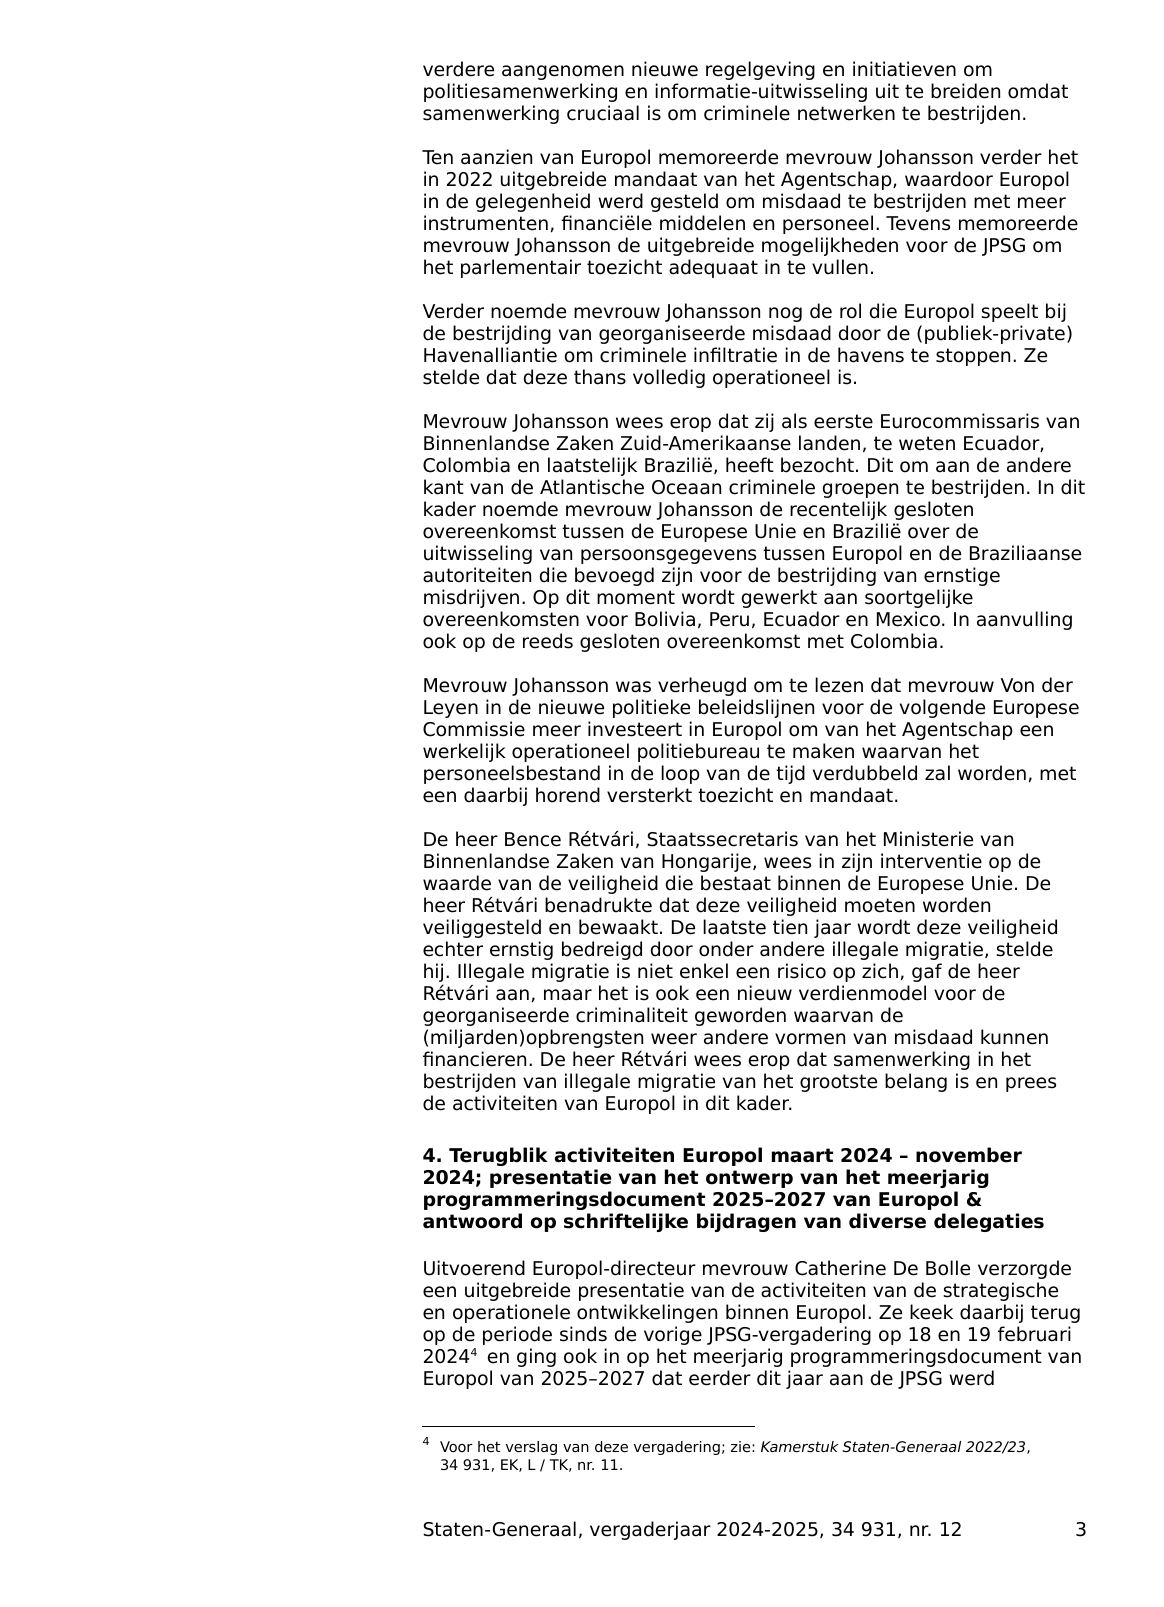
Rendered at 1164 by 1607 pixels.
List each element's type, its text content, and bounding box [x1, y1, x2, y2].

text Mevrouw Johansson wees erop dat zij als eerste Eurocommissaris van Binnenlandse Zaken Zuid-Amerikaanse landen, te weten Ecuador, Colombia en laatstelijk Brazilië, heeft bezocht. Dit om aan de andere kant van de Atlantische Oceaan criminele groepen te bestrijden. In dit kader noemde mevrouw Johansson de recentelijk gesloten overeenkomst tussen de Europese Unie en Brazilië over de uitwisseling van persoonsgegevens tussen Europol en de Braziliaanse autoriteiten die bevoegd zijn voor de bestrijding van ernstige misdrijven. Op dit moment wordt gewerkt aan soortgelijke overeenkomsten voor Bolivia, Peru, Ecuador en Mexico. In aanvulling ook op de reeds gesloten overeenkomst met Colombia. [422, 411, 1087, 653]
text Voor het verslag van deze vergadering; zie: Kamerstuk Staten-Generaal 2022/23, 34 931, EK, L / TK, nr. 11. [422, 1435, 1087, 1474]
text Verder noemde mevrouw Johansson nog de rol die Europol speelt bij de bestrijding van georganiseerde misdaad door de (publiek-private) Havenalliantie om criminele infiltratie in de havens te stoppen. Ze stelde dat deze thans volledig operationeel is. [422, 301, 1087, 389]
text Mevrouw Johansson was verheugd om te lezen dat mevrouw Von der Leyen in de nieuwe politieke beleidslijnen voor de volgende Europese Commissie meer investeert in Europol om van het Agentschap een werkelijk operationeel politiebureau te maken waarvan het personeelsbestand in de loop van de tijd verdubbeld zal worden, met een daarbij horend versterkt toezicht en mandaat. [422, 675, 1087, 807]
text verdere aangenomen nieuwe regelgeving en initiatieven om politiesamenwerking en informatie-uitwisseling uit te breiden omdat samenwerking cruciaal is om criminele netwerken te bestrijden. [422, 59, 1087, 125]
text Ten aanzien van Europol memoreerde mevrouw Johansson verder het in 2022 uitgebreide mandaat van het Agentschap, waardoor Europol in de gelegenheid werd gesteld om misdaad te bestrijden met meer instrumenten, financiële middelen en personeel. Tevens memoreerde mevrouw Johansson de uitgebreide mogelijkheden voor de JPSG om het parlementair toezicht adequaat in te vullen. [422, 147, 1087, 279]
subtitle 4. Terugblik activiteiten Europol maart 2024 – november 2024; presentatie van het ontwerp van het meerjarig programmeringsdocument 2025–2027 van Europol & antwoord op schriftelijke bijdragen van diverse delegaties [422, 1145, 1087, 1233]
text Uitvoerend Europol-directeur mevrouw Catherine De Bolle verzorgde een uitgebreide presentatie van de activiteiten van de strategische en operationele ontwikkelingen binnen Europol. Ze keek daarbij terug op de periode sinds de vorige JPSG-vergadering op 18 en 19 februari 2024 en ging ook in op het meerjarig programmeringsdocument van Europol van 2025–2027 dat eerder dit jaar aan de JPSG werd [422, 1258, 1087, 1390]
text De heer Bence Rétvári, Staatssecretaris van het Ministerie van Binnenlandse Zaken van Hongarije, wees in zijn interventie op de waarde van de veiligheid die bestaat binnen de Europese Unie. De heer Rétvári benadrukte dat deze veiligheid moeten worden veiliggesteld en bewaakt. De laatste tien jaar wordt deze veiligheid echter ernstig bedreigd door onder andere illegale migratie, stelde hij. Illegale migratie is niet enkel een risico op zich, gaf de heer Rétvári aan, maar het is ook een nieuw verdienmodel voor de georganiseerde criminaliteit geworden waarvan de (miljarden)opbrengsten weer andere vormen van misdaad kunnen financieren. De heer Rétvári wees erop dat samenwerking in het bestrijden van illegale migratie van het grootste belang is en prees de activiteiten van Europol in dit kader. [422, 829, 1087, 1115]
